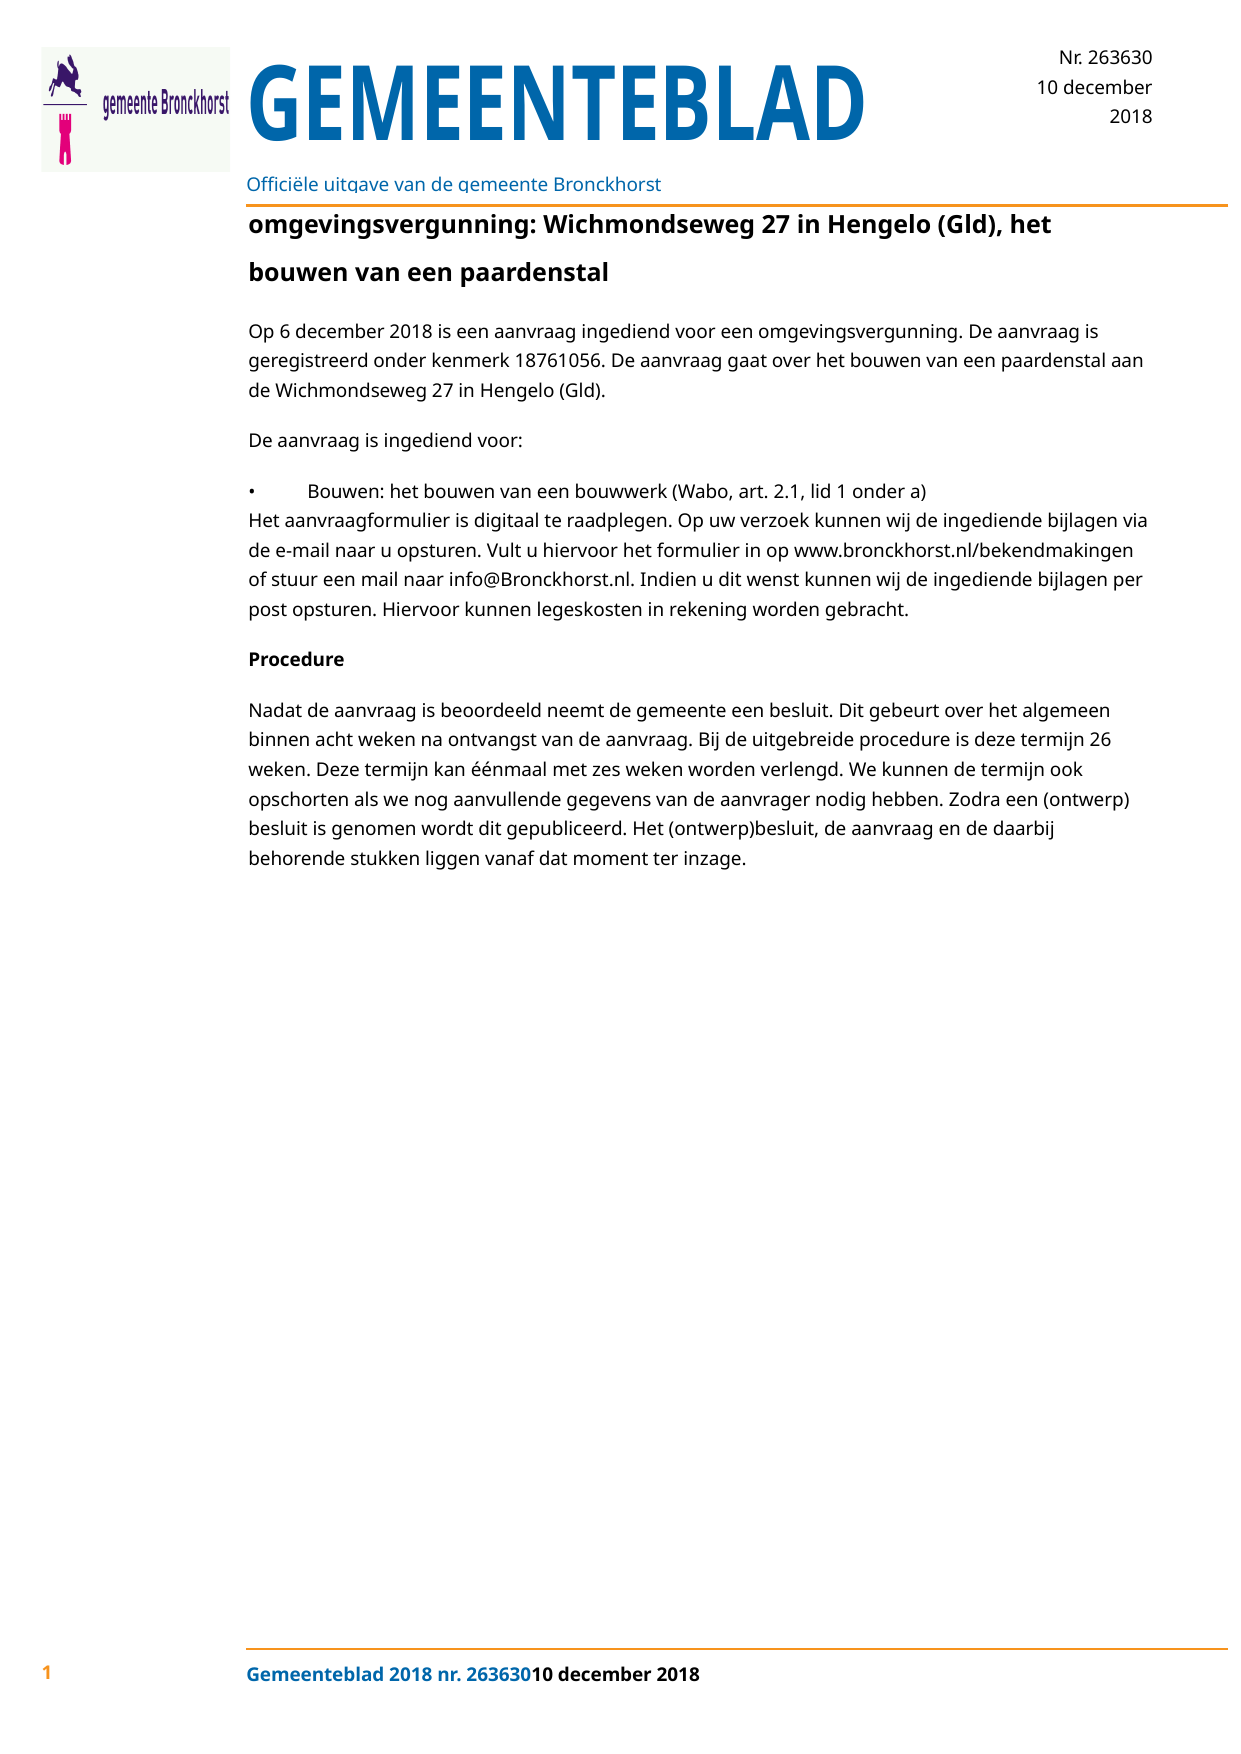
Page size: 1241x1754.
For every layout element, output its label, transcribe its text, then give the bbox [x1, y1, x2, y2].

list Bouwen: het bouwen van een bouwwerk (Wabo, art. 2.1, lid 1 onder a) [248, 478, 1152, 504]
text omgevingsvergunning: Wichmondseweg 27 in Hengelo (Gld), het bouwen van een paardenstal [248, 207, 1152, 288]
text Procedure [248, 647, 1152, 672]
text Nadat de aanvraag is beoordeeld neemt de gemeente een besluit. Dit gebeurt over het algemeen binnen acht weken na ontvangst van de aanvraag. Bij de uitgebreide procedure is deze termijn 26 weken. Deze termijn kan éénmaal met zes weken worden verlengd. We kunnen de termijn ook opschorten als we nog aanvullende gegevens van de aanvrager nodig hebben. Zodra een (ontwerp) besluit is genomen wordt dit gepubliceerd. Het (ontwerp)besluit, de aanvraag en de daarbij behorende stukken liggen vanaf dat moment ter inzage. [248, 697, 1152, 871]
text De aanvraag is ingediend voor: [248, 427, 1152, 453]
text Het aanvraagformulier is digitaal te raadplegen. Op uw verzoek kunnen wij de ingediende bijlagen via de e-mail naar u opsturen. Vult u hiervoor het formulier in op www.bronckhorst.nl/bekendmakingen of stuur een mail naar info@Bronckhorst.nl. Indien u dit wenst kunnen wij de ingediende bijlagen per post opsturen. Hiervoor kunnen legeskosten in rekening worden gebracht. [248, 507, 1152, 622]
text Op 6 december 2018 is een aanvraag ingediend voor een omgevingsvergunning. De aanvraag is geregistreerd onder kenmerk 18761056. De aanvraag gaat over het bouwen van een paardenstal aan de Wichmondseweg 27 in Hengelo (Gld). [248, 318, 1152, 403]
picture [41, 47, 231, 172]
